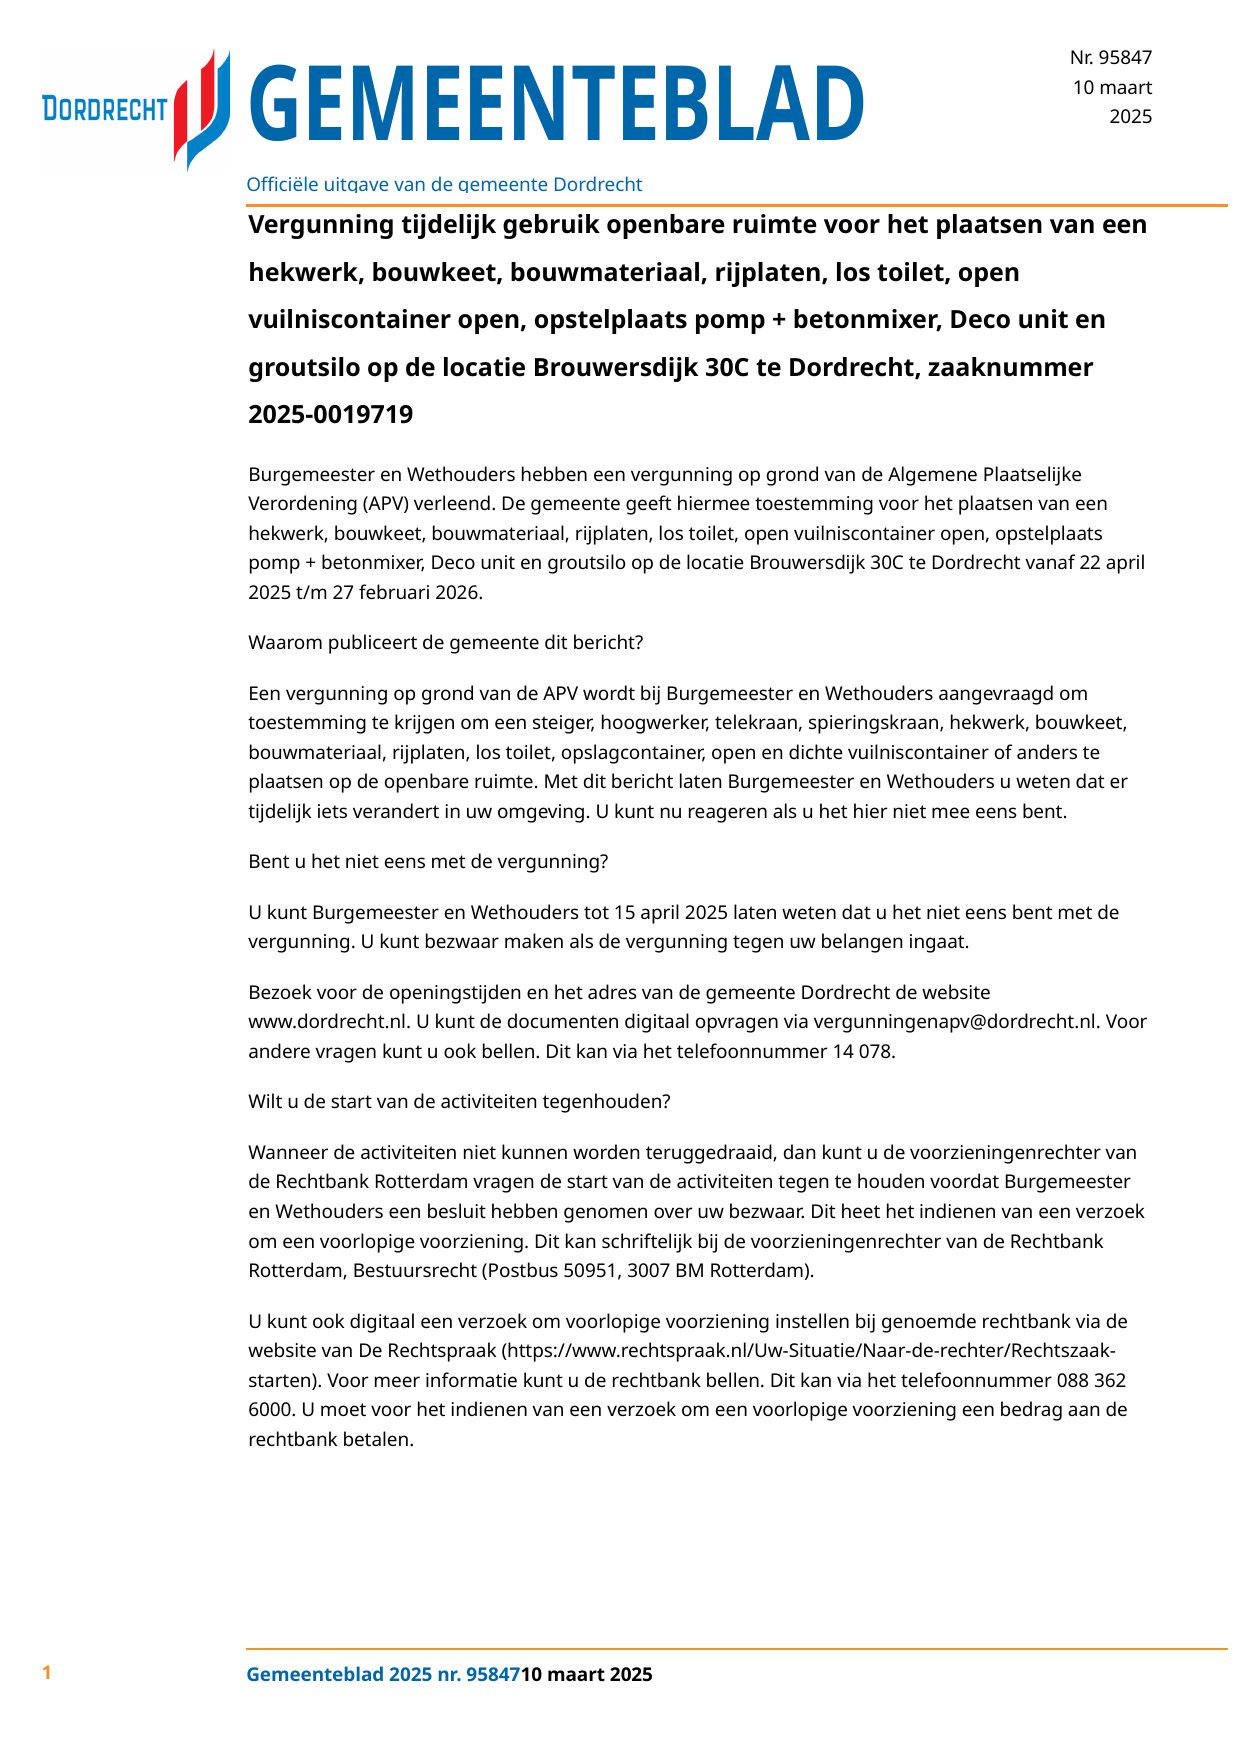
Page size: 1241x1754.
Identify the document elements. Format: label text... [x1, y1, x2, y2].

text Wanneer de activiteiten niet kunnen worden teruggedraaid, dan kunt u de voorzieningenrechter van de Rechtbank Rotterdam vragen de start van de activiteiten tegen te houden voordat Burgemeester en Wethouders een besluit hebben genomen over uw bezwaar. Dit heet het indienen van een verzoek om een voorlopige voorziening. Dit kan schriftelijk bij de voorzieningenrechter van de Rechtbank Rotterdam, Bestuursrecht (Postbus 50951, 3007 BM Rotterdam). [248, 1139, 1152, 1283]
text U kunt ook digitaal een verzoek om voorlopige voorziening instellen bij genoemde rechtbank via de website van De Rechtspraak (https://www.rechtspraak.nl/Uw-Situatie/Naar-de-rechter/Rechtszaak-starten). Voor meer informatie kunt u de rechtbank bellen. Dit kan via het telefoonnummer 088 362 6000. U moet voor het indienen van een verzoek om een voorlopige voorziening een bedrag aan de rechtbank betalen. [248, 1308, 1152, 1452]
text Bent u het niet eens met de vergunning? [248, 849, 1152, 874]
text Bezoek voor de openingstijden en het adres van de gemeente Dordrecht de website www.dordrecht.nl. U kunt de documenten digitaal opvragen via vergunningenapv@dordrecht.nl. Voor andere vragen kunt u ook bellen. Dit kan via het telefoonnummer 14 078. [248, 979, 1152, 1064]
picture [41, 47, 231, 172]
text Burgemeester en Wethouders hebben een vergunning op grond van de Algemene Plaatselijke Verordening (APV) verleend. De gemeente geeft hiermee toestemming voor het plaatsen van een hekwerk, bouwkeet, bouwmateriaal, rijplaten, los toilet, open vuilniscontainer open, opstelplaats pomp + betonmixer, Deco unit en groutsilo op de locatie Brouwersdijk 30C te Dordrecht vanaf 22 april 2025 t/m 27 februari 2026. [248, 461, 1152, 605]
text Vergunning tijdelijk gebruik openbare ruimte voor het plaatsen van een hekwerk, bouwkeet, bouwmateriaal, rijplaten, los toilet, open vuilniscontainer open, opstelplaats pomp + betonmixer, Deco unit en groutsilo op de locatie Brouwersdijk 30C te Dordrecht, zaaknummer 2025-0019719 [248, 207, 1152, 431]
text U kunt Burgemeester en Wethouders tot 15 april 2025 laten weten dat u het niet eens bent met de vergunning. U kunt bezwaar maken als de vergunning tegen uw belangen ingaat. [248, 899, 1152, 954]
text Wilt u de start van de activiteiten tegenhouden? [248, 1089, 1152, 1114]
text Waarom publiceert de gemeente dit bericht? [248, 629, 1152, 655]
text Een vergunning op grond van de APV wordt bij Burgemeester en Wethouders aangevraagd om toestemming te krijgen om een steiger, hoogwerker, telekraan, spieringskraan, hekwerk, bouwkeet, bouwmateriaal, rijplaten, los toilet, opslagcontainer, open en dichte vuilniscontainer of anders te plaatsen op de openbare ruimte. Met dit bericht laten Burgemeester en Wethouders u weten dat er tijdelijk iets verandert in uw omgeving. U kunt nu reageren als u het hier niet mee eens bent. [248, 680, 1152, 824]
